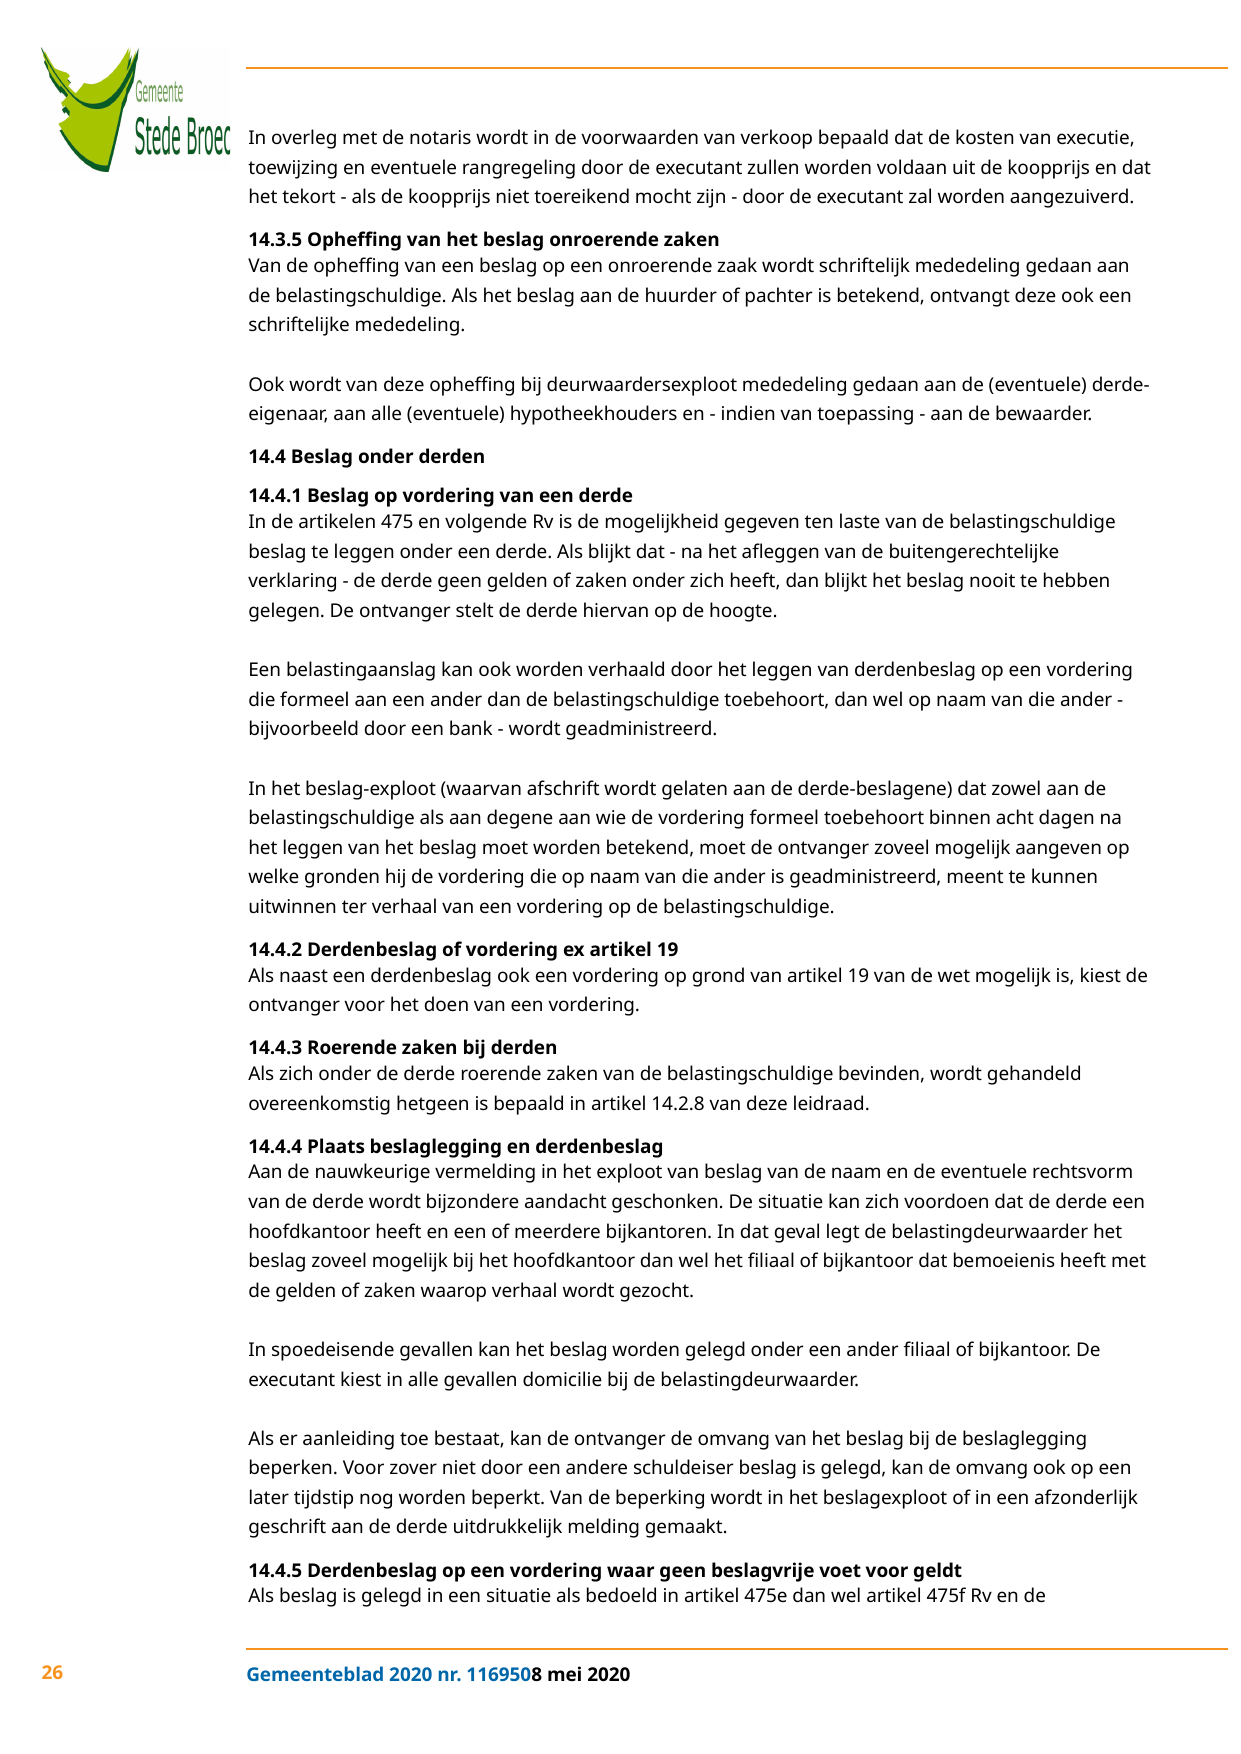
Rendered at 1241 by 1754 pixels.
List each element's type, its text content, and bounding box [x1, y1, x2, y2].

text In het beslag-exploot (waarvan afschrift wordt gelaten aan de derde-beslagene) dat zowel aan de belastingschuldige als aan degene aan wie de vordering formeel toebehoort binnen acht dagen na het leggen van het beslag moet worden betekend, moet de ontvanger zoveel mogelijk aangeven op welke gronden hij de vordering die op naam van die ander is geadministreerd, meent te kunnen uitwinnen ter verhaal van een vordering op de belastingschuldige. [248, 775, 1152, 919]
text Als er aanleiding toe bestaat, kan de ontvanger de omvang van het beslag bij de beslaglegging beperken. Voor zover niet door een andere schuldeiser beslag is gelegd, kan de omvang ook op een later tijdstip nog worden beperkt. Van de beperking wordt in het beslagexploot of in een afzonderlijk geschrift aan de derde uitdrukkelijk melding gemaakt. [248, 1425, 1152, 1539]
text 14.4 Beslag onder derden [248, 443, 1152, 469]
text 14.4.5 Derdenbeslag op een vordering waar geen beslagvrije voet voor geldt [248, 1557, 1152, 1583]
text 14.4.4 Plaats beslaglegging en derdenbeslag [248, 1133, 1152, 1159]
text In spoedeisende gevallen kan het beslag worden gelegd onder een ander filiaal of bijkantoor. De executant kiest in alle gevallen domicilie bij de belastingdeurwaarder. [248, 1336, 1152, 1392]
text Als beslag is gelegd in een situatie als bedoeld in artikel 475e dan wel artikel 475f Rv en de [248, 1583, 1152, 1608]
text Aan de nauwkeurige vermelding in het exploot van beslag van de naam en de eventuele rechtsvorm van de derde wordt bijzondere aandacht geschonken. De situatie kan zich voordoen dat de derde een hoofdkantoor heeft en een of meerdere bijkantoren. In dat geval legt de belastingdeurwaarder het beslag zoveel mogelijk bij het hoofdkantoor dan wel het filiaal of bijkantoor dat bemoeienis heeft met de gelden of zaken waarop verhaal wordt gezocht. [248, 1159, 1152, 1303]
text Van de opheffing van een beslag op een onroerende zaak wordt schriftelijk mededeling gedaan aan de belastingschuldige. Als het beslag aan de huurder of pachter is betekend, ontvangt deze ook een schriftelijke mededeling. [248, 252, 1152, 337]
text 14.4.1 Beslag op vordering van een derde [248, 483, 1152, 508]
text 14.4.3 Roerende zaken bij derden [248, 1034, 1152, 1060]
picture [41, 47, 231, 172]
text Als naast een derdenbeslag ook een vordering op grond van artikel 19 van de wet mogelijk is, kiest de ontvanger voor het doen van een vordering. [248, 962, 1152, 1017]
text Ook wordt van deze opheffing bij deurwaardersexploot mededeling gedaan aan de (eventuele) derde-eigenaar, aan alle (eventuele) hypotheekhouders en - indien van toepassing - aan de bewaarder. [248, 371, 1152, 426]
text 14.3.5 Opheffing van het beslag onroerende zaken [248, 227, 1152, 252]
text Als zich onder de derde roerende zaken van de belastingschuldige bevinden, wordt gehandeld overeenkomstig hetgeen is bepaald in artikel 14.2.8 van deze leidraad. [248, 1060, 1152, 1116]
text 14.4.2 Derdenbeslag of vordering ex artikel 19 [248, 936, 1152, 962]
text In overleg met de notaris wordt in de voorwaarden van verkoop bepaald dat de kosten van executie, toewijzing en eventuele rangregeling door de executant zullen worden voldaan uit de koopprijs en dat het tekort - als de koopprijs niet toereikend mocht zijn - door de executant zal worden aangezuiverd. [248, 124, 1152, 209]
text Een belastingaanslag kan ook worden verhaald door het leggen van derdenbeslag op een vordering die formeel aan een ander dan de belastingschuldige toebehoort, dan wel op naam van die ander - bijvoorbeeld door een bank - wordt geadministreerd. [248, 656, 1152, 741]
text In de artikelen 475 en volgende Rv is de mogelijkheid gegeven ten laste van de belastingschuldige beslag te leggen onder een derde. Als blijkt dat - na het afleggen van de buitengerechtelijke verklaring - de derde geen gelden of zaken onder zich heeft, dan blijkt het beslag nooit te hebben gelegen. De ontvanger stelt de derde hiervan op de hoogte. [248, 508, 1152, 623]
